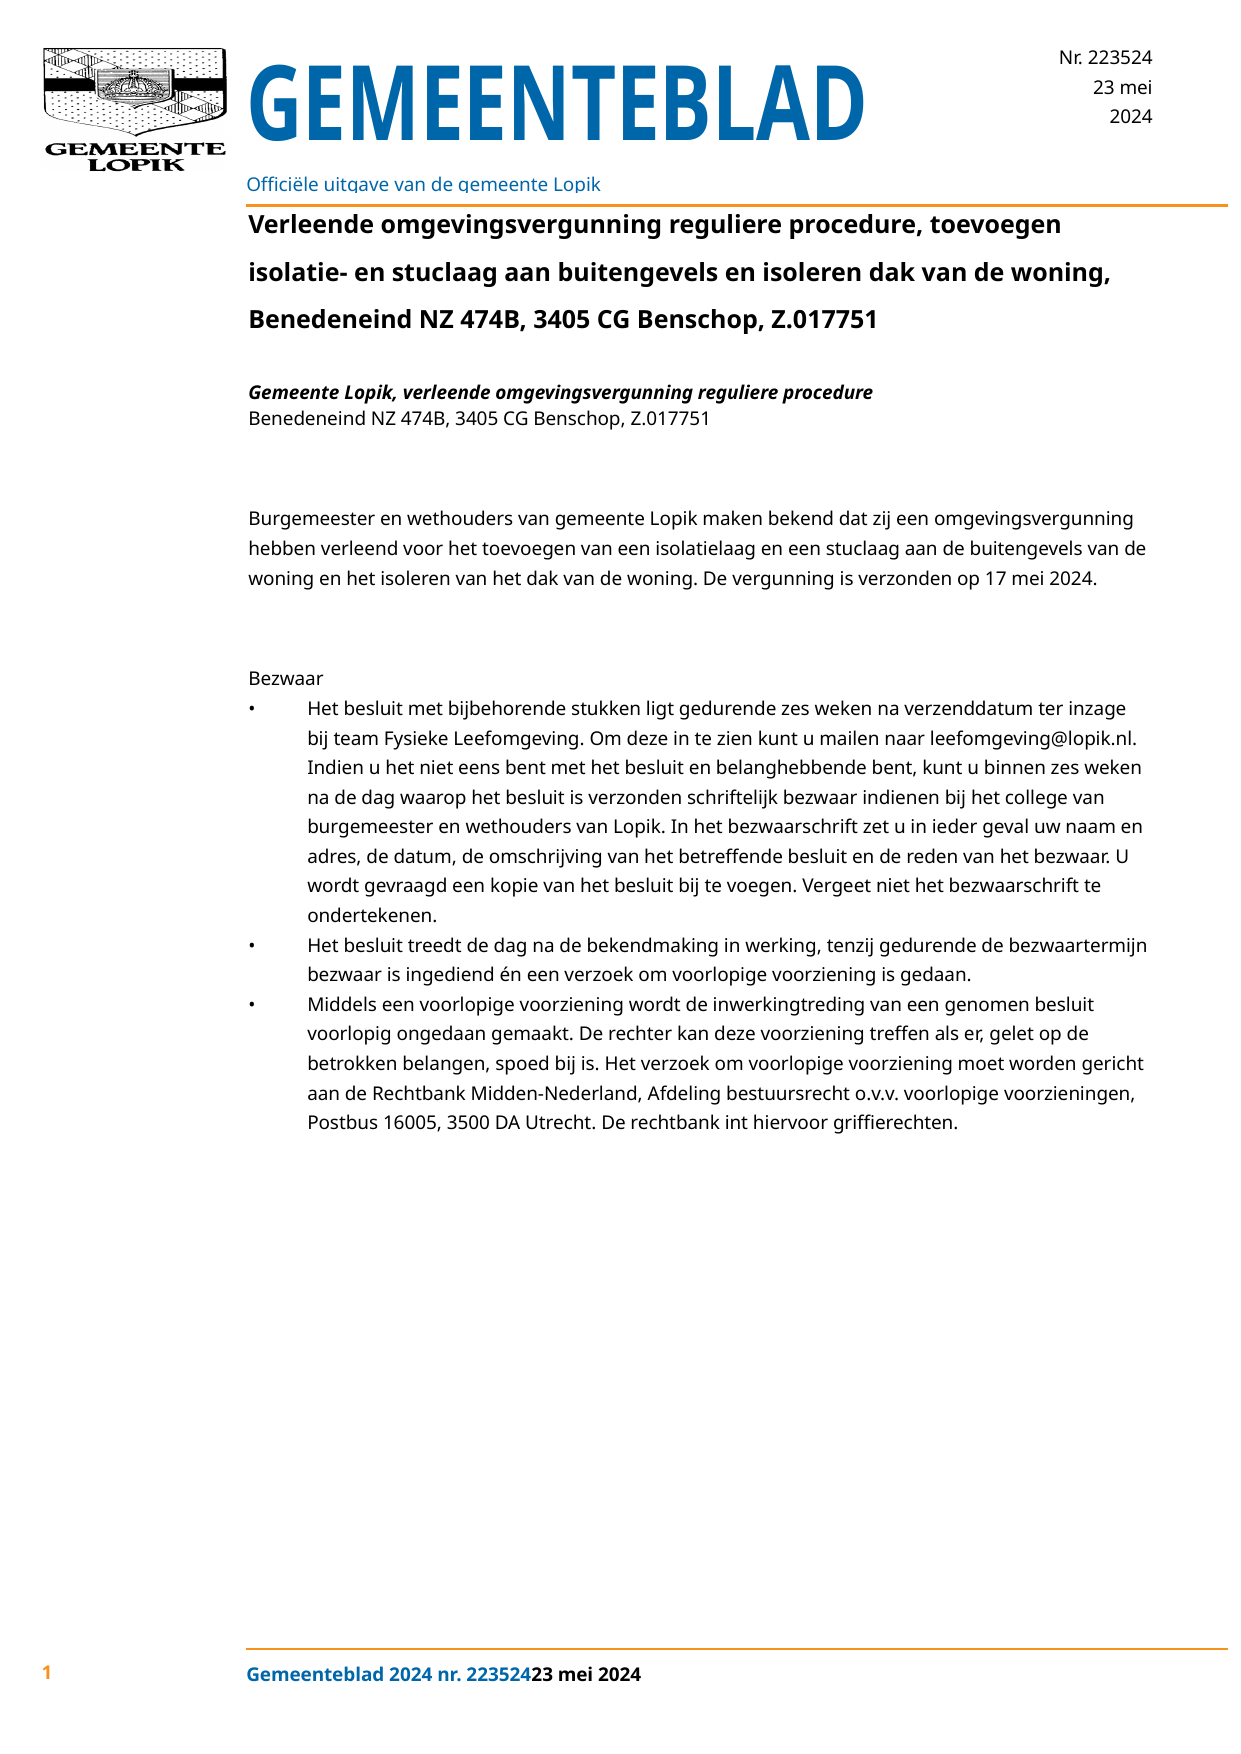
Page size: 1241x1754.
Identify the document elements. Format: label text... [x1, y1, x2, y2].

text Bezwaar [248, 666, 1152, 691]
text Benedeneind NZ 474B, 3405 CG Benschop, Z.017751 [248, 405, 1152, 431]
list Het besluit met bijbehorende stukken ligt gedurende zes weken na verzenddatum ter inzage bij team Fysieke Leefomgeving. Om deze in te zien kunt u mailen naar leefomgeving@lopik.nl. Indien u het niet eens bent met het besluit en belanghebbende bent, kunt u binnen zes weken na de dag waarop het besluit is verzonden schriftelijk bezwaar indienen bij het college van burgemeester en wethouders van Lopik. In het bezwaarschrift zet u in ieder geval uw naam en adres, de datum, de omschrijving van het betreffende besluit en de reden van het bezwaar. U wordt gevraagd een kopie van het besluit bij te voegen. Vergeet niet het bezwaarschrift te ondertekenen. [248, 695, 1152, 928]
list Middels een voorlopige voorziening wordt de inwerkingtreding van een genomen besluit voorlopig ongedaan gemaakt. De rechter kan deze voorziening treffen als er, gelet op de betrokken belangen, spoed bij is. Het verzoek om voorlopige voorziening moet worden gericht aan de Rechtbank Midden-Nederland, Afdeling bestuursrecht o.v.v. voorlopige voorzieningen, Postbus 16005, 3500 DA Utrecht. De rechtbank int hiervoor griffierechten. [248, 991, 1152, 1135]
text Gemeente Lopik, verleende omgevingsvergunning reguliere procedure [248, 379, 1152, 405]
text Burgemeester en wethouders van gemeente Lopik maken bekend dat zij een omgevingsvergunning hebben verleend voor het toevoegen van een isolatielaag en een stuclaag aan de buitengevels van de woning en het isoleren van het dak van de woning. De vergunning is verzonden op 17 mei 2024. [248, 506, 1152, 591]
text Verleende omgevingsvergunning reguliere procedure, toevoegen isolatie- en stuclaag aan buitengevels en isoleren dak van de woning, Benedeneind NZ 474B, 3405 CG Benschop, Z.017751 [248, 207, 1152, 336]
list Het besluit treedt de dag na de bekendmaking in werking, tenzij gedurende de bezwaartermijn bezwaar is ingediend én een verzoek om voorlopige voorziening is gedaan. [248, 932, 1152, 987]
picture [41, 47, 231, 172]
